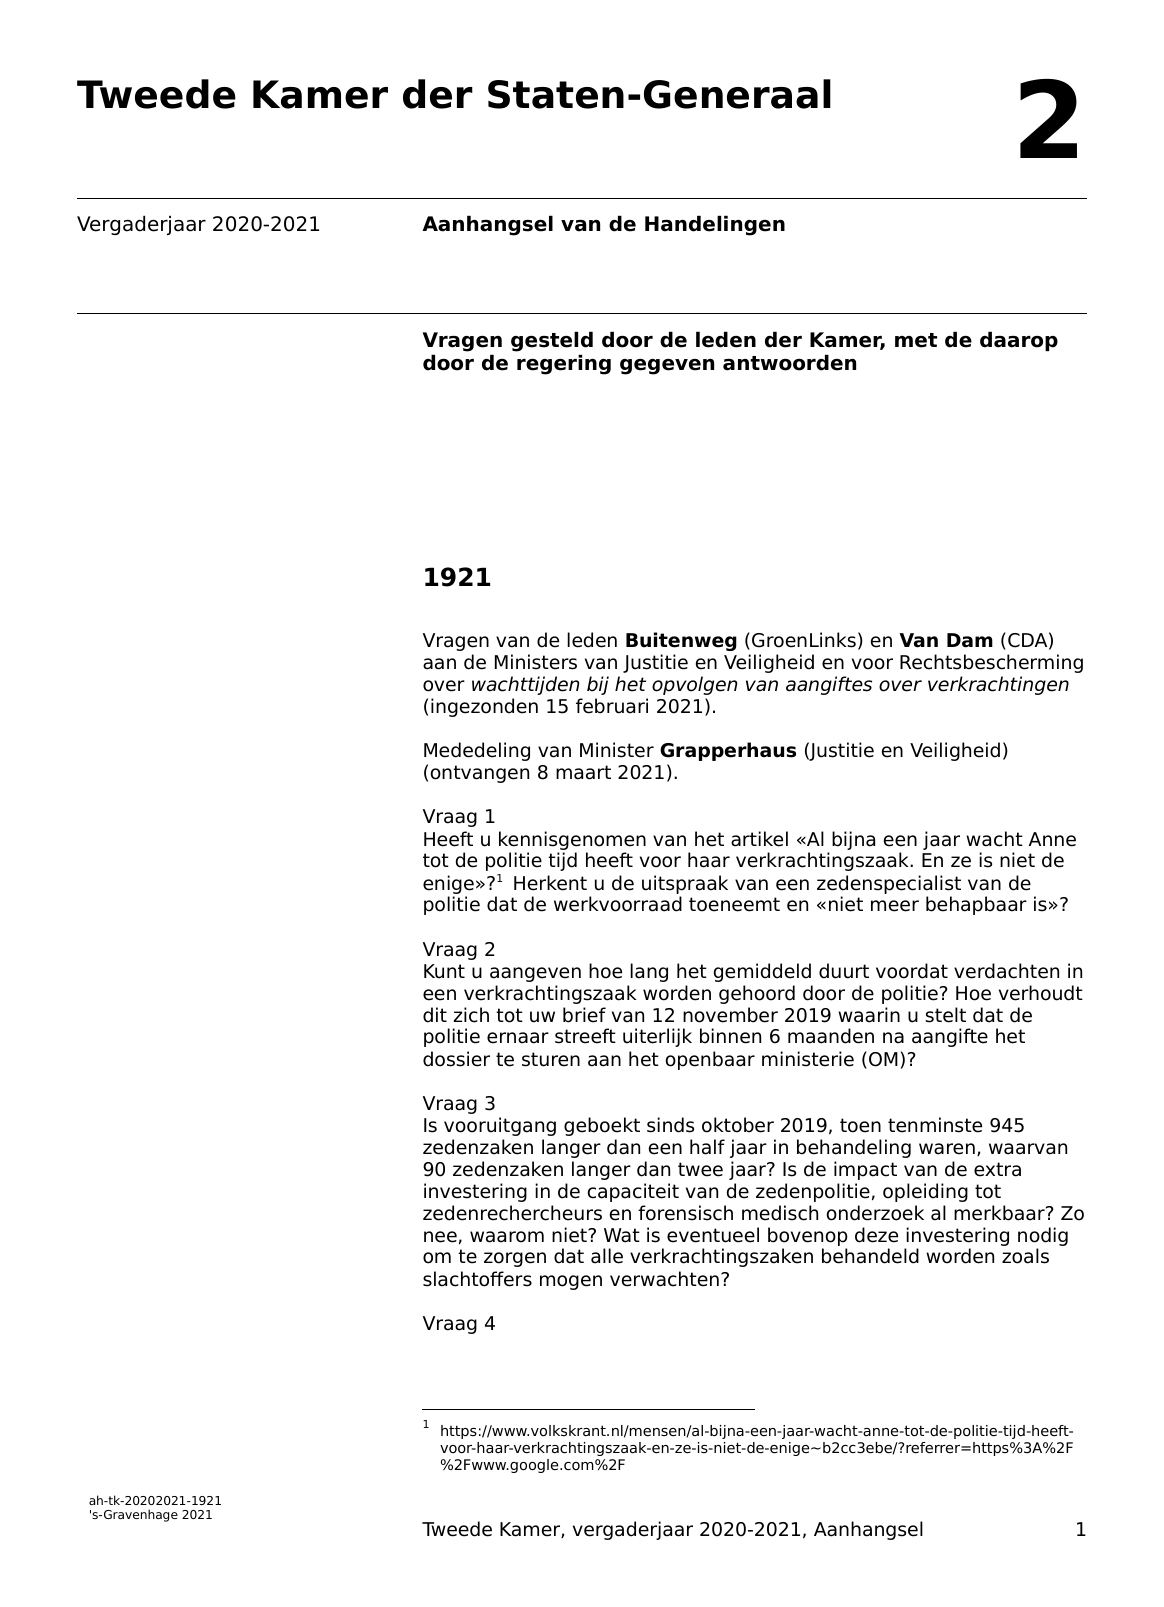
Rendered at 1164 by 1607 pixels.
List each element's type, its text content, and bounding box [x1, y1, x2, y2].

text Kunt u aangeven hoe lang het gemiddeld duurt voordat verdachten in een verkrachtingszaak worden gehoord door de politie? Hoe verhoudt dit zich tot uw brief van 12 november 2019 waarin u stelt dat de politie ernaar streeft uiterlijk binnen 6 maanden na aangifte het dossier te sturen aan het openbaar ministerie (OM)? [422, 961, 1087, 1070]
text Vraag 1 [422, 806, 1087, 828]
text Is vooruitgang geboekt sinds oktober 2019, toen tenminste 945 zedenzaken langer dan een half jaar in behandeling waren, waarvan 90 zedenzaken langer dan twee jaar? Is de impact van de extra investering in de capaciteit van de zedenpolitie, opleiding tot zedenrechercheurs en forensisch medisch onderzoek al merkbaar? Zo nee, waarom niet? Wat is eventueel bovenop deze investering nodig om te zorgen dat alle verkrachtingszaken behandeld worden zoals slachtoffers mogen verwachten? [422, 1114, 1087, 1290]
text Vraag 4 [422, 1313, 1087, 1334]
text 1921 [422, 563, 1087, 592]
table_cell Aanhangsel van de Handelingen [422, 199, 1087, 313]
text Heeft u kennisgenomen van het artikel «Al bijna een jaar wacht Anne tot de politie tijd heeft voor haar verkrachtingszaak. En ze is niet de enige»? Herkent u de uitspraak van een zedenspecialist van de politie dat de werkvoorraad toeneemt en «niet meer behapbaar is»? [422, 828, 1087, 916]
text Mededeling van Minister Grapperhaus (Justitie en Veiligheid) (ontvangen 8 maart 2021). [422, 740, 1087, 784]
text 's-Gravenhage 2021 [88, 1508, 323, 1522]
table_header Tweede Kamer der Staten-Generaal [77, 59, 886, 198]
text ah-tk-20202021-1921 [88, 1494, 323, 1508]
table_cell [77, 314, 422, 375]
text https://www.volkskrant.nl/mensen/al-bijna-een-jaar-wacht-anne-tot-de-politie-tijd-heeft-voor-haar-verkrachtingszaak-en-ze-is-niet-de-enige~b2cc3ebe/?referrer=https%3A%2F%2Fwww.google.com%2F [422, 1418, 1087, 1474]
table_header 2 [886, 59, 1087, 198]
text Vraag 3 [422, 1093, 1087, 1114]
table_cell Vragen gesteld door de leden der Kamer, met de daarop door de regering gegeven antwoorden [422, 314, 1087, 375]
text Vraag 2 [422, 938, 1087, 961]
table_cell Vergaderjaar 2020-2021 [77, 199, 422, 313]
text Vragen van de leden Buitenweg (GroenLinks) en Van Dam (CDA) aan de Ministers van Justitie en Veiligheid en voor Rechtsbescherming over wachttijden bij het opvolgen van aangiftes over verkrachtingen (ingezonden 15 februari 2021). [422, 630, 1087, 718]
